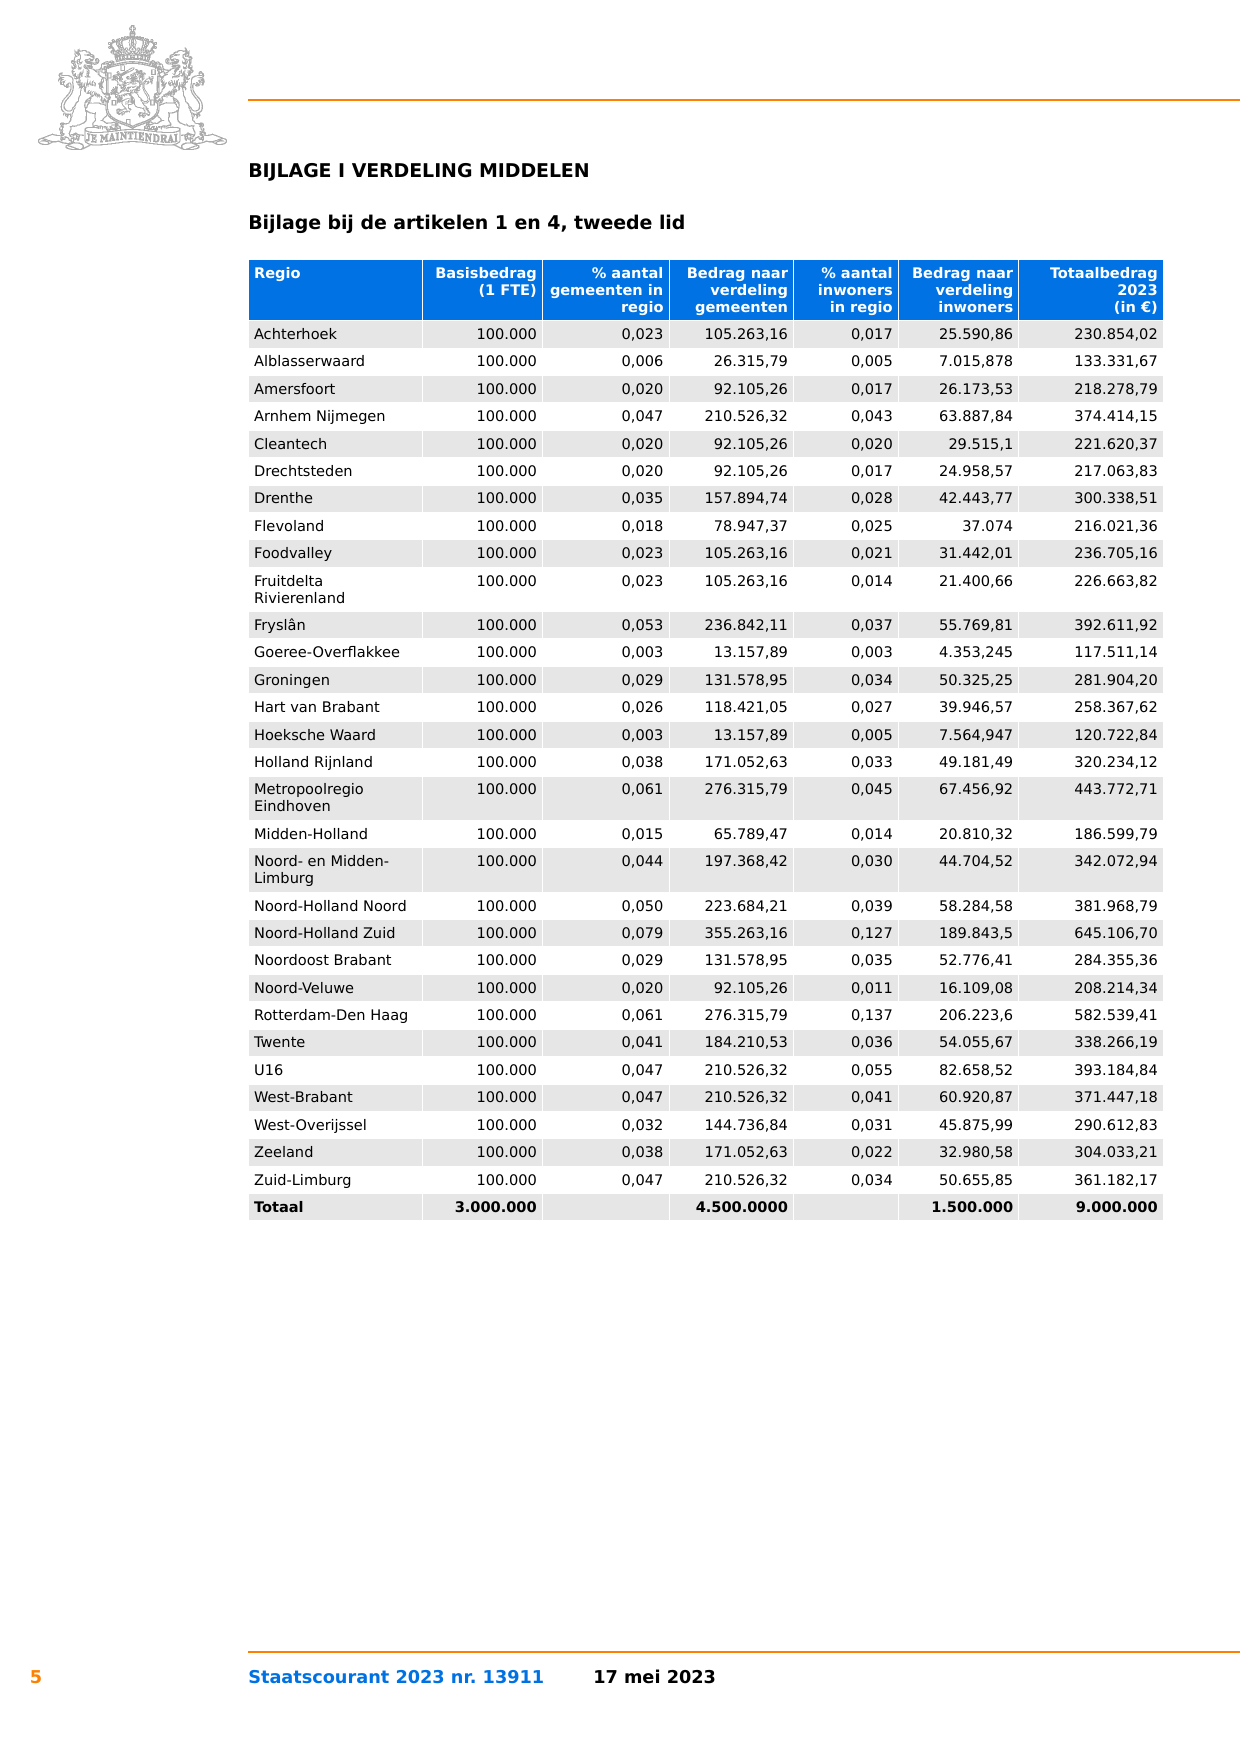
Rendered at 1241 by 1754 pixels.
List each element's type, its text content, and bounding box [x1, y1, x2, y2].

table_cell 131.578,95 [670, 667, 793, 693]
table_cell 144.736,84 [670, 1112, 793, 1138]
table_cell Cleantech [249, 431, 422, 457]
table_cell 100.000 [423, 1057, 542, 1083]
table_cell 60.920,87 [899, 1085, 1018, 1111]
table_cell Noordoost Brabant [249, 948, 422, 974]
table_cell 0,006 [543, 349, 669, 375]
table_cell Midden-Holland [249, 821, 422, 847]
table_cell 55.769,81 [899, 612, 1018, 638]
table_cell 0,029 [543, 667, 669, 693]
table_cell 184.210,53 [670, 1030, 793, 1056]
table_cell 0,031 [794, 1112, 898, 1138]
table_cell 100.000 [423, 640, 542, 666]
table_cell 100.000 [423, 667, 542, 693]
table_cell 0,055 [794, 1057, 898, 1083]
table_cell 0,035 [543, 486, 669, 512]
table_cell 230.854,02 [1019, 321, 1163, 348]
table_cell 0,026 [543, 694, 669, 721]
table_cell 100.000 [423, 540, 542, 567]
table_cell 16.109,08 [899, 975, 1018, 1001]
table_cell 100.000 [423, 321, 542, 348]
table_cell 9.000.000 [1019, 1194, 1163, 1220]
table_cell 171.052,63 [670, 749, 793, 776]
table_cell 0,038 [543, 1139, 669, 1166]
table_cell Rotterdam-Den Haag [249, 1002, 422, 1029]
table_cell 0,047 [543, 404, 669, 430]
table_cell 100.000 [423, 1002, 542, 1029]
table_cell 171.052,63 [670, 1139, 793, 1166]
table_cell 0,020 [543, 975, 669, 1001]
table_cell 100.000 [423, 694, 542, 721]
table_cell 25.590,86 [899, 321, 1018, 348]
table_cell 82.658,52 [899, 1057, 1018, 1083]
table_cell 0,079 [543, 920, 669, 946]
table_header % aantal inwoners in regio [794, 260, 898, 320]
table_cell 276.315,79 [670, 777, 793, 820]
table_cell 197.368,42 [670, 848, 793, 892]
table_cell 105.263,16 [670, 568, 793, 611]
table_cell 118.421,05 [670, 694, 793, 721]
table_cell Hart van Brabant [249, 694, 422, 721]
table_cell 42.443,77 [899, 486, 1018, 512]
table_cell 100.000 [423, 404, 542, 430]
table_cell 645.106,70 [1019, 920, 1163, 946]
table_cell 392.611,92 [1019, 612, 1163, 638]
table_cell 117.511,14 [1019, 640, 1163, 666]
table_cell 0,061 [543, 777, 669, 820]
table_cell 49.181,49 [899, 749, 1018, 776]
table_cell Hoeksche Waard [249, 722, 422, 748]
table_cell 393.184,84 [1019, 1057, 1163, 1083]
table_cell 0,037 [794, 612, 898, 638]
table_cell 355.263,16 [670, 920, 793, 946]
table_cell 63.887,84 [899, 404, 1018, 430]
table_cell 3.000.000 [423, 1194, 542, 1220]
table_cell 0,053 [543, 612, 669, 638]
table_cell 290.612,83 [1019, 1112, 1163, 1138]
subtitle BIJLAGE I VERDELING MIDDELEN [248, 160, 1163, 182]
table_cell 0,005 [794, 722, 898, 748]
table_cell Zeeland [249, 1139, 422, 1166]
table_cell West-Brabant [249, 1085, 422, 1111]
table_cell 4.353,245 [899, 640, 1018, 666]
table_header Regio [249, 260, 422, 320]
table_cell 221.620,37 [1019, 431, 1163, 457]
table_cell Fruitdelta Rivierenland [249, 568, 422, 611]
table_cell 92.105,26 [670, 431, 793, 457]
table_cell Totaal [249, 1194, 422, 1220]
table_cell 371.447,18 [1019, 1085, 1163, 1111]
table_cell 300.338,51 [1019, 486, 1163, 512]
table_cell 0,027 [794, 694, 898, 721]
table_cell 304.033,21 [1019, 1139, 1163, 1166]
table_cell 0,017 [794, 376, 898, 402]
table_cell 52.776,41 [899, 948, 1018, 974]
table_cell 37.074 [899, 513, 1018, 539]
table_cell 0,020 [543, 376, 669, 402]
table_cell 65.789,47 [670, 821, 793, 847]
table_cell 44.704,52 [899, 848, 1018, 892]
table_cell 39.946,57 [899, 694, 1018, 721]
table_cell 100.000 [423, 975, 542, 1001]
table_cell 24.958,57 [899, 458, 1018, 484]
table_cell 0,045 [794, 777, 898, 820]
table_cell 100.000 [423, 458, 542, 484]
table_cell 31.442,01 [899, 540, 1018, 567]
table_cell 50.655,85 [899, 1167, 1018, 1193]
table_cell 32.980,58 [899, 1139, 1018, 1166]
picture [38, 25, 227, 150]
table_cell 218.278,79 [1019, 376, 1163, 402]
table_cell 45.875,99 [899, 1112, 1018, 1138]
table_cell 0,047 [543, 1167, 669, 1193]
subtitle Bijlage bij de artikelen 1 en 4, tweede lid [248, 212, 1163, 234]
table_cell 92.105,26 [670, 458, 793, 484]
table_cell 100.000 [423, 749, 542, 776]
table_cell 0,017 [794, 321, 898, 348]
table_cell 0,003 [543, 722, 669, 748]
table_cell 105.263,16 [670, 540, 793, 567]
table_cell 236.842,11 [670, 612, 793, 638]
table_cell 0,014 [794, 568, 898, 611]
table_cell 92.105,26 [670, 376, 793, 402]
table_cell 0,041 [543, 1030, 669, 1056]
table_cell 157.894,74 [670, 486, 793, 512]
table_cell 0,020 [543, 431, 669, 457]
table_cell Amersfoort [249, 376, 422, 402]
table_cell 100.000 [423, 848, 542, 892]
table_cell 210.526,32 [670, 404, 793, 430]
table_cell Holland Rijnland [249, 749, 422, 776]
table_cell 58.284,58 [899, 893, 1018, 919]
table_cell 0,023 [543, 540, 669, 567]
table_cell 226.663,82 [1019, 568, 1163, 611]
table_cell Noord- en Midden-Limburg [249, 848, 422, 892]
table_cell 443.772,71 [1019, 777, 1163, 820]
table_cell 120.722,84 [1019, 722, 1163, 748]
table_cell 236.705,16 [1019, 540, 1163, 567]
table_cell 0,035 [794, 948, 898, 974]
table_header Bedrag naar verdeling inwoners [899, 260, 1018, 320]
table_cell 0,050 [543, 893, 669, 919]
table_cell U16 [249, 1057, 422, 1083]
table_cell 0,127 [794, 920, 898, 946]
table_cell 100.000 [423, 568, 542, 611]
table_cell 0,036 [794, 1030, 898, 1056]
table_cell 0,047 [543, 1085, 669, 1111]
table_cell 0,029 [543, 948, 669, 974]
table_cell 338.266,19 [1019, 1030, 1163, 1056]
table_cell Drenthe [249, 486, 422, 512]
table_cell 0,021 [794, 540, 898, 567]
table_cell 100.000 [423, 486, 542, 512]
table_cell 381.968,79 [1019, 893, 1163, 919]
table_cell 276.315,79 [670, 1002, 793, 1029]
table_cell 0,030 [794, 848, 898, 892]
table_cell 0,041 [794, 1085, 898, 1111]
table_header Totaalbedrag 2023 (in €) [1019, 260, 1163, 320]
table_cell 0,005 [794, 349, 898, 375]
table_cell 100.000 [423, 349, 542, 375]
table_cell 223.684,21 [670, 893, 793, 919]
table_cell 100.000 [423, 1139, 542, 1166]
table_cell 0,061 [543, 1002, 669, 1029]
table_cell [794, 1194, 898, 1220]
table_cell 320.234,12 [1019, 749, 1163, 776]
table_cell 186.599,79 [1019, 821, 1163, 847]
table_cell 582.539,41 [1019, 1002, 1163, 1029]
table_cell 0,032 [543, 1112, 669, 1138]
table_cell 0,043 [794, 404, 898, 430]
table_header Bedrag naar verdeling gemeenten [670, 260, 793, 320]
table_cell 0,003 [543, 640, 669, 666]
table_cell 0,034 [794, 1167, 898, 1193]
table_cell 281.904,20 [1019, 667, 1163, 693]
table_cell 92.105,26 [670, 975, 793, 1001]
table_header Basisbedrag (1 FTE) [423, 260, 542, 320]
table_cell 54.055,67 [899, 1030, 1018, 1056]
table_cell 100.000 [423, 722, 542, 748]
table_cell 374.414,15 [1019, 404, 1163, 430]
table_cell 100.000 [423, 1085, 542, 1111]
table_cell 4.500.0000 [670, 1194, 793, 1220]
table_cell 210.526,32 [670, 1057, 793, 1083]
table_cell Groningen [249, 667, 422, 693]
table_cell 0,034 [794, 667, 898, 693]
table_cell Alblasserwaard [249, 349, 422, 375]
table_cell 0,022 [794, 1139, 898, 1166]
table_cell Fryslân [249, 612, 422, 638]
table_cell 0,033 [794, 749, 898, 776]
table_cell 0,023 [543, 321, 669, 348]
table_cell Noord-Veluwe [249, 975, 422, 1001]
table_cell 78.947,37 [670, 513, 793, 539]
table_cell West-Overijssel [249, 1112, 422, 1138]
table_cell 284.355,36 [1019, 948, 1163, 974]
table_cell 0,015 [543, 821, 669, 847]
table_cell 26.173,53 [899, 376, 1018, 402]
table_cell 26.315,79 [670, 349, 793, 375]
table_cell 7.015,878 [899, 349, 1018, 375]
table_cell 13.157,89 [670, 722, 793, 748]
table_cell 0,137 [794, 1002, 898, 1029]
table_cell 0,028 [794, 486, 898, 512]
table_cell 100.000 [423, 1167, 542, 1193]
table_cell 0,003 [794, 640, 898, 666]
table_cell 100.000 [423, 376, 542, 402]
table_cell 208.214,34 [1019, 975, 1163, 1001]
table_cell 206.223,6 [899, 1002, 1018, 1029]
table_cell 210.526,32 [670, 1167, 793, 1193]
table_cell 50.325,25 [899, 667, 1018, 693]
table_cell 100.000 [423, 431, 542, 457]
table_cell 1.500.000 [899, 1194, 1018, 1220]
table_cell 29.515,1 [899, 431, 1018, 457]
table_cell Noord-Holland Zuid [249, 920, 422, 946]
table_cell 0,011 [794, 975, 898, 1001]
table_cell 100.000 [423, 821, 542, 847]
table_cell 258.367,62 [1019, 694, 1163, 721]
table_cell 0,025 [794, 513, 898, 539]
table_cell 0,047 [543, 1057, 669, 1083]
table_cell 100.000 [423, 1112, 542, 1138]
table_cell Drechtsteden [249, 458, 422, 484]
table_cell 133.331,67 [1019, 349, 1163, 375]
table_cell 131.578,95 [670, 948, 793, 974]
table_cell 217.063,83 [1019, 458, 1163, 484]
table_cell 100.000 [423, 1030, 542, 1056]
table_cell 0,020 [794, 431, 898, 457]
table_cell 20.810,32 [899, 821, 1018, 847]
table_cell 100.000 [423, 513, 542, 539]
table_cell Foodvalley [249, 540, 422, 567]
table_cell 13.157,89 [670, 640, 793, 666]
table_cell 67.456,92 [899, 777, 1018, 820]
table_cell Achterhoek [249, 321, 422, 348]
table_cell 0,017 [794, 458, 898, 484]
table_cell Goeree-Overflakkee [249, 640, 422, 666]
table_cell 0,039 [794, 893, 898, 919]
table_cell 100.000 [423, 612, 542, 638]
table_cell 100.000 [423, 920, 542, 946]
table_cell 105.263,16 [670, 321, 793, 348]
table_cell 100.000 [423, 777, 542, 820]
table_header % aantal gemeenten in regio [543, 260, 669, 320]
table_cell Noord-Holland Noord [249, 893, 422, 919]
table_cell [543, 1194, 669, 1220]
table_cell 0,044 [543, 848, 669, 892]
table_cell Arnhem Nijmegen [249, 404, 422, 430]
table_cell 0,023 [543, 568, 669, 611]
table_cell 0,038 [543, 749, 669, 776]
table_cell 100.000 [423, 893, 542, 919]
table_cell 361.182,17 [1019, 1167, 1163, 1193]
table_cell 0,014 [794, 821, 898, 847]
table_cell 216.021,36 [1019, 513, 1163, 539]
table_cell Zuid-Limburg [249, 1167, 422, 1193]
table_cell 0,020 [543, 458, 669, 484]
table_cell Flevoland [249, 513, 422, 539]
table_cell 210.526,32 [670, 1085, 793, 1111]
table_cell 0,018 [543, 513, 669, 539]
table_cell 21.400,66 [899, 568, 1018, 611]
table_cell Metropoolregio Eindhoven [249, 777, 422, 820]
table_cell 189.843,5 [899, 920, 1018, 946]
table_cell Twente [249, 1030, 422, 1056]
table_cell 342.072,94 [1019, 848, 1163, 892]
table_cell 7.564,947 [899, 722, 1018, 748]
table_cell 100.000 [423, 948, 542, 974]
